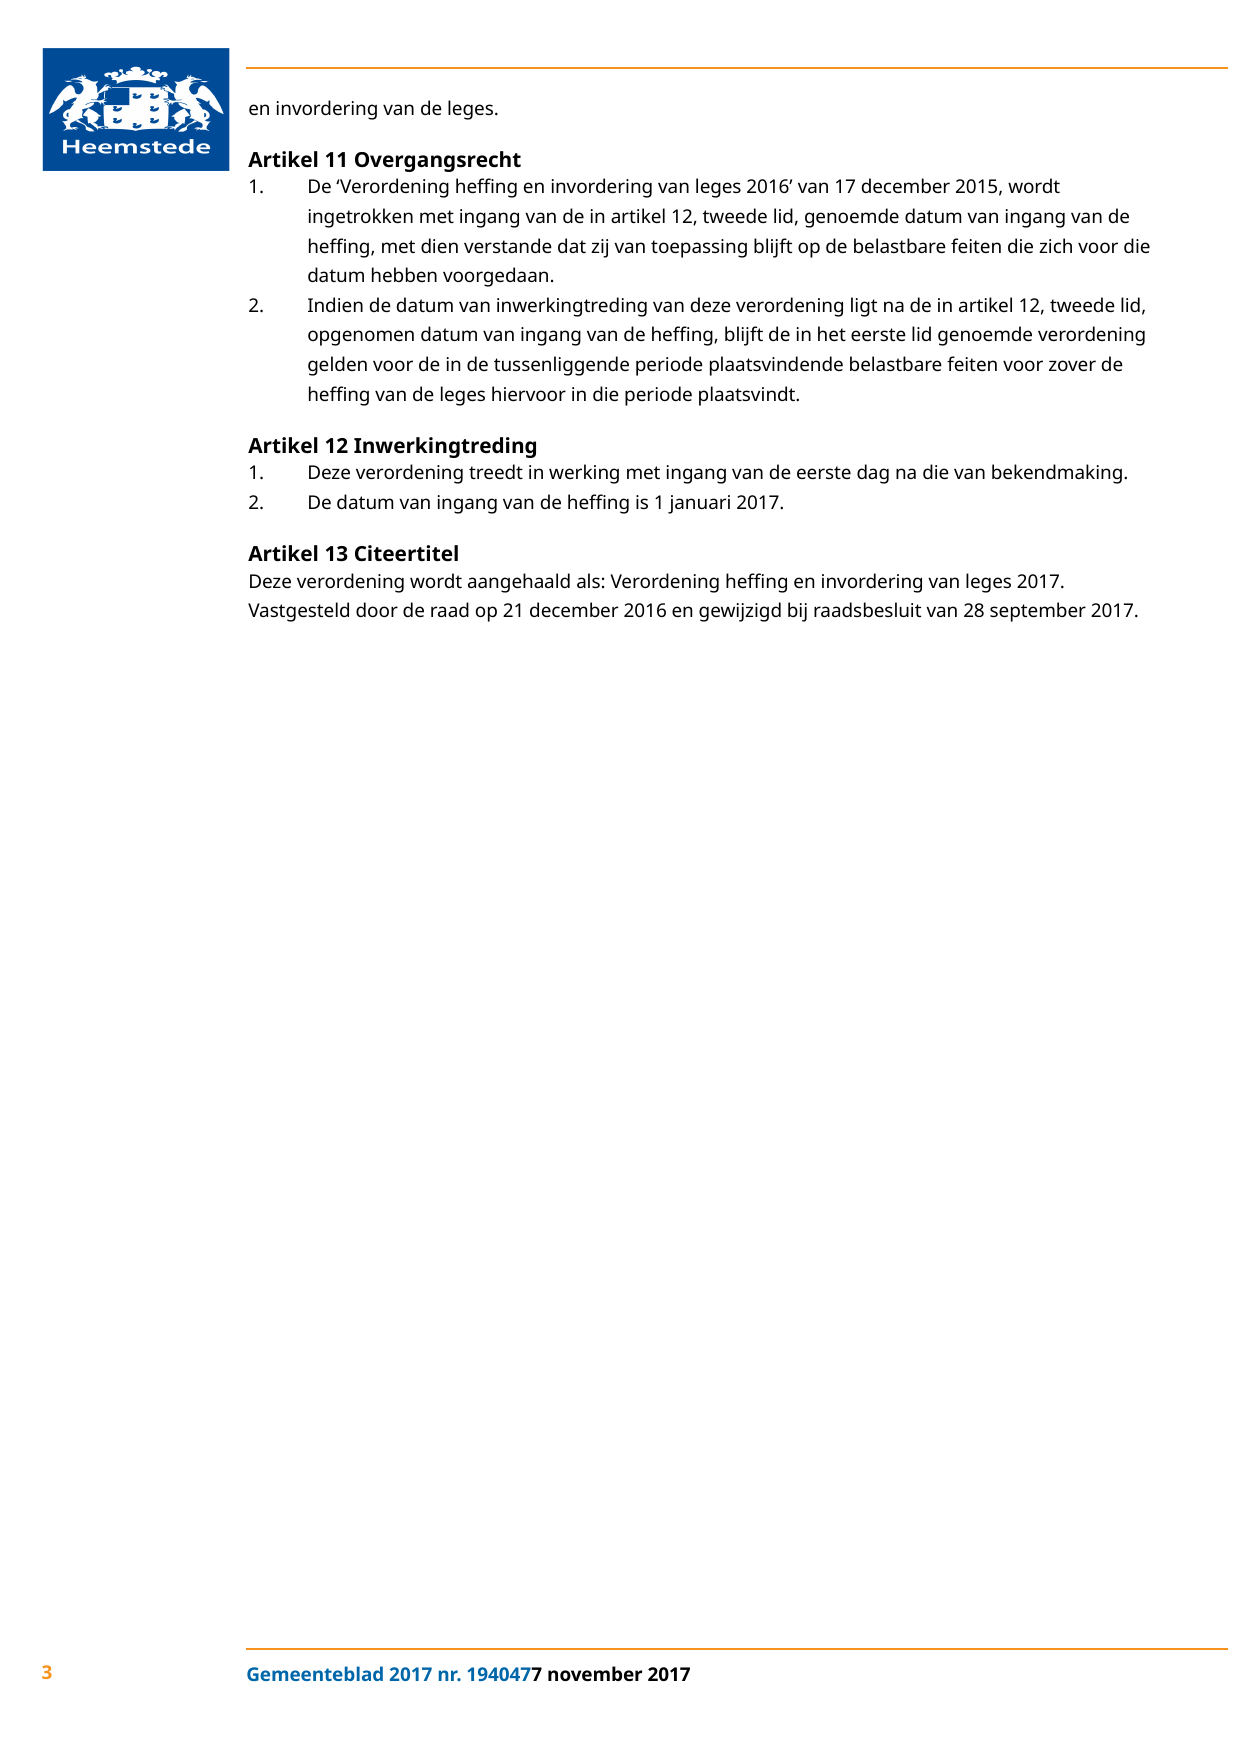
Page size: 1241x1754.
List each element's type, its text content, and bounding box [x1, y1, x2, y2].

list De ‘Verordening heffing en invordering van leges 2016’ van 17 december 2015, wordt ingetrokken met ingang van de in artikel 12, tweede lid, genoemde datum van ingang van de heffing, met dien verstande dat zij van toepassing blijft op de belastbare feiten die zich voor die datum hebben voorgedaan. [248, 174, 1152, 288]
list De datum van ingang van de heffing is 1 januari 2017. [248, 489, 1152, 515]
text en invordering van de leges. [248, 95, 1152, 121]
text Artikel 11 Overgangsrecht [248, 145, 1152, 174]
list Deze verordening treedt in werking met ingang van de eerste dag na die van bekendmaking. [248, 459, 1152, 485]
text Vastgesteld door de raad op 21 december 2016 en gewijzigd bij raadsbesluit van 28 september 2017. [248, 598, 1152, 623]
list Indien de datum van inwerkingtreding van deze verordening ligt na de in artikel 12, tweede lid, opgenomen datum van ingang van de heffing, blijft de in het eerste lid genoemde verordening gelden voor de in de tussenliggende periode plaatsvindende belastbare feiten voor zover de heffing van de leges hiervoor in die periode plaatsvindt. [248, 292, 1152, 406]
text Artikel 13 Citeertitel [248, 539, 1152, 568]
picture [41, 47, 231, 172]
text Deze verordening wordt aangehaald als: Verordening heffing en invordering van leges 2017. [248, 568, 1152, 594]
text Artikel 12 Inwerkingtreding [248, 431, 1152, 459]
